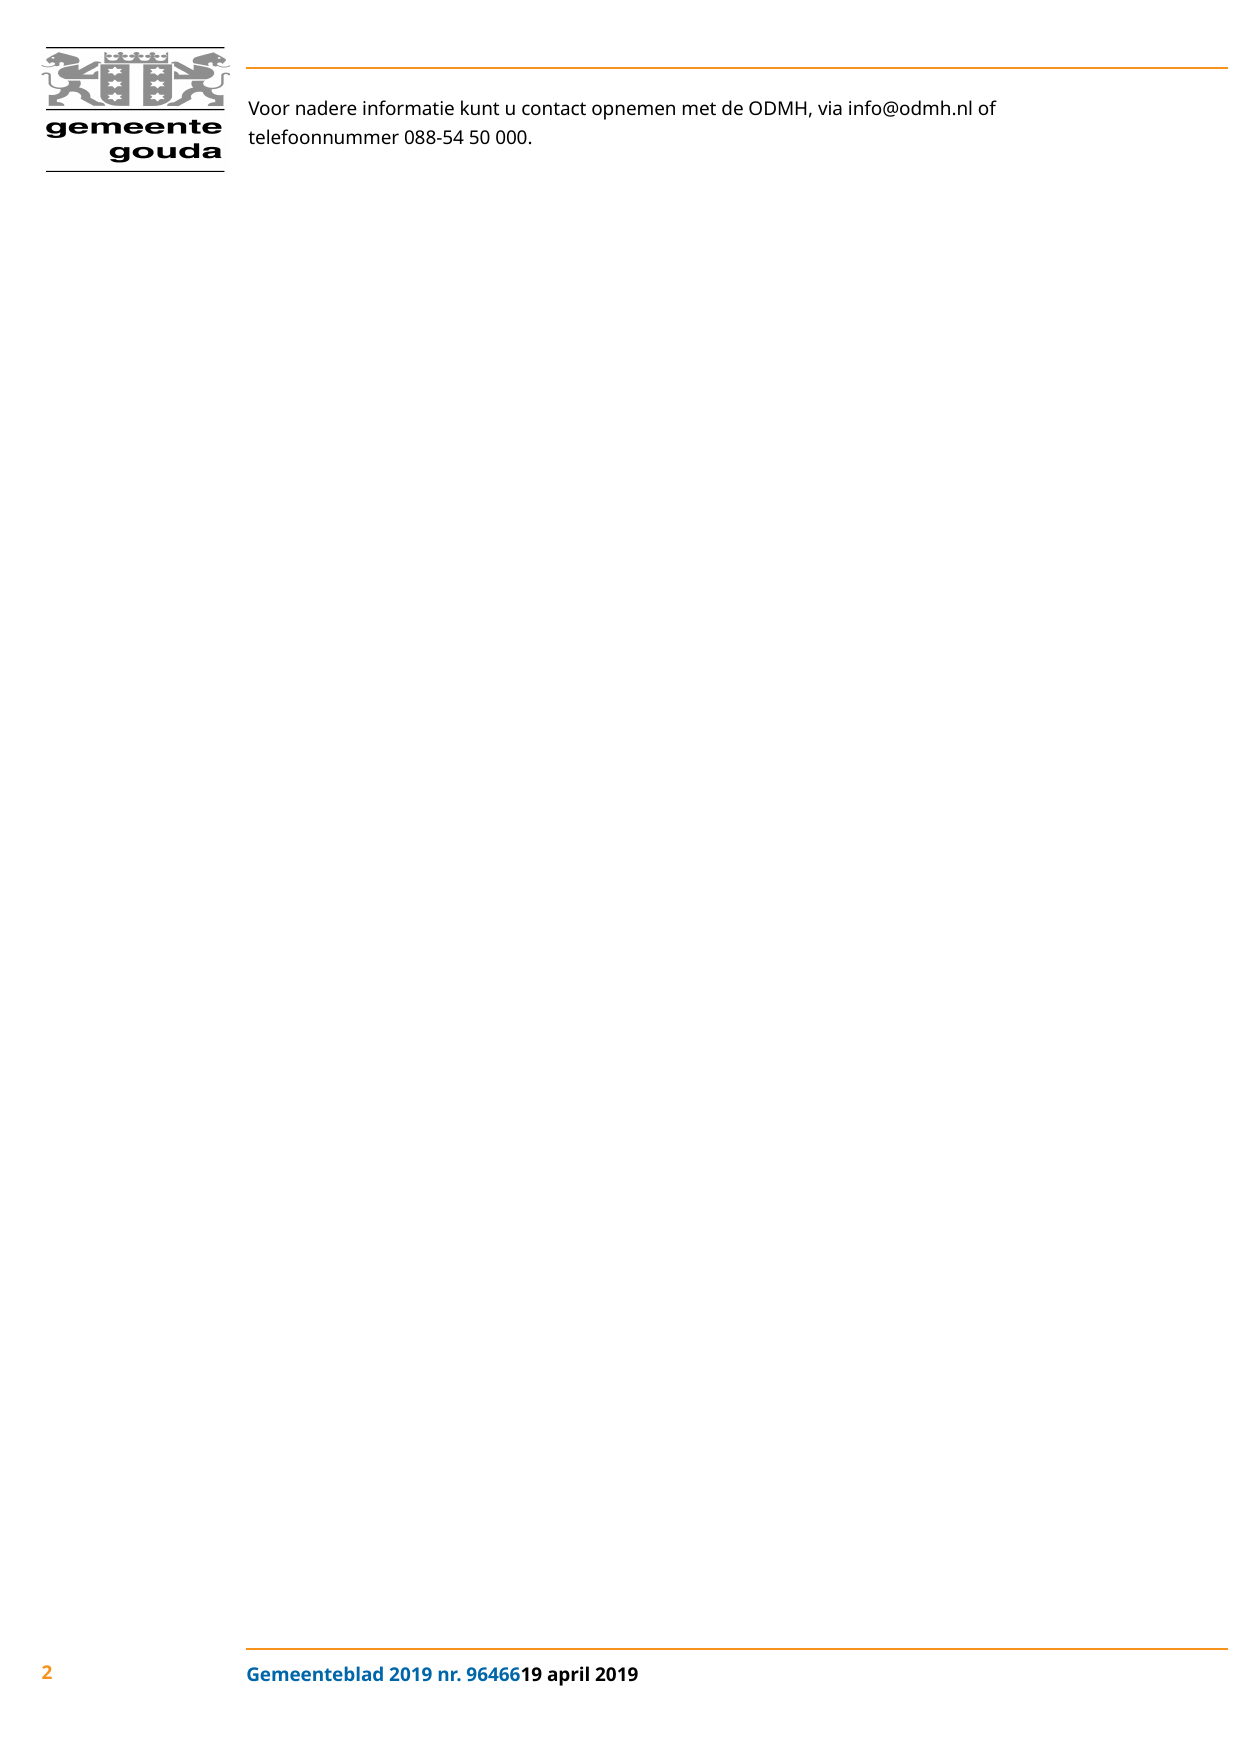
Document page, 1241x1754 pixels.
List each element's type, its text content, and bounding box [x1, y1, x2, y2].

text Voor nadere informatie kunt u contact opnemen met de ODMH, via info@odmh.nl of telefoonnummer 088-54 50 000. [248, 95, 1152, 150]
picture [41, 47, 231, 172]
